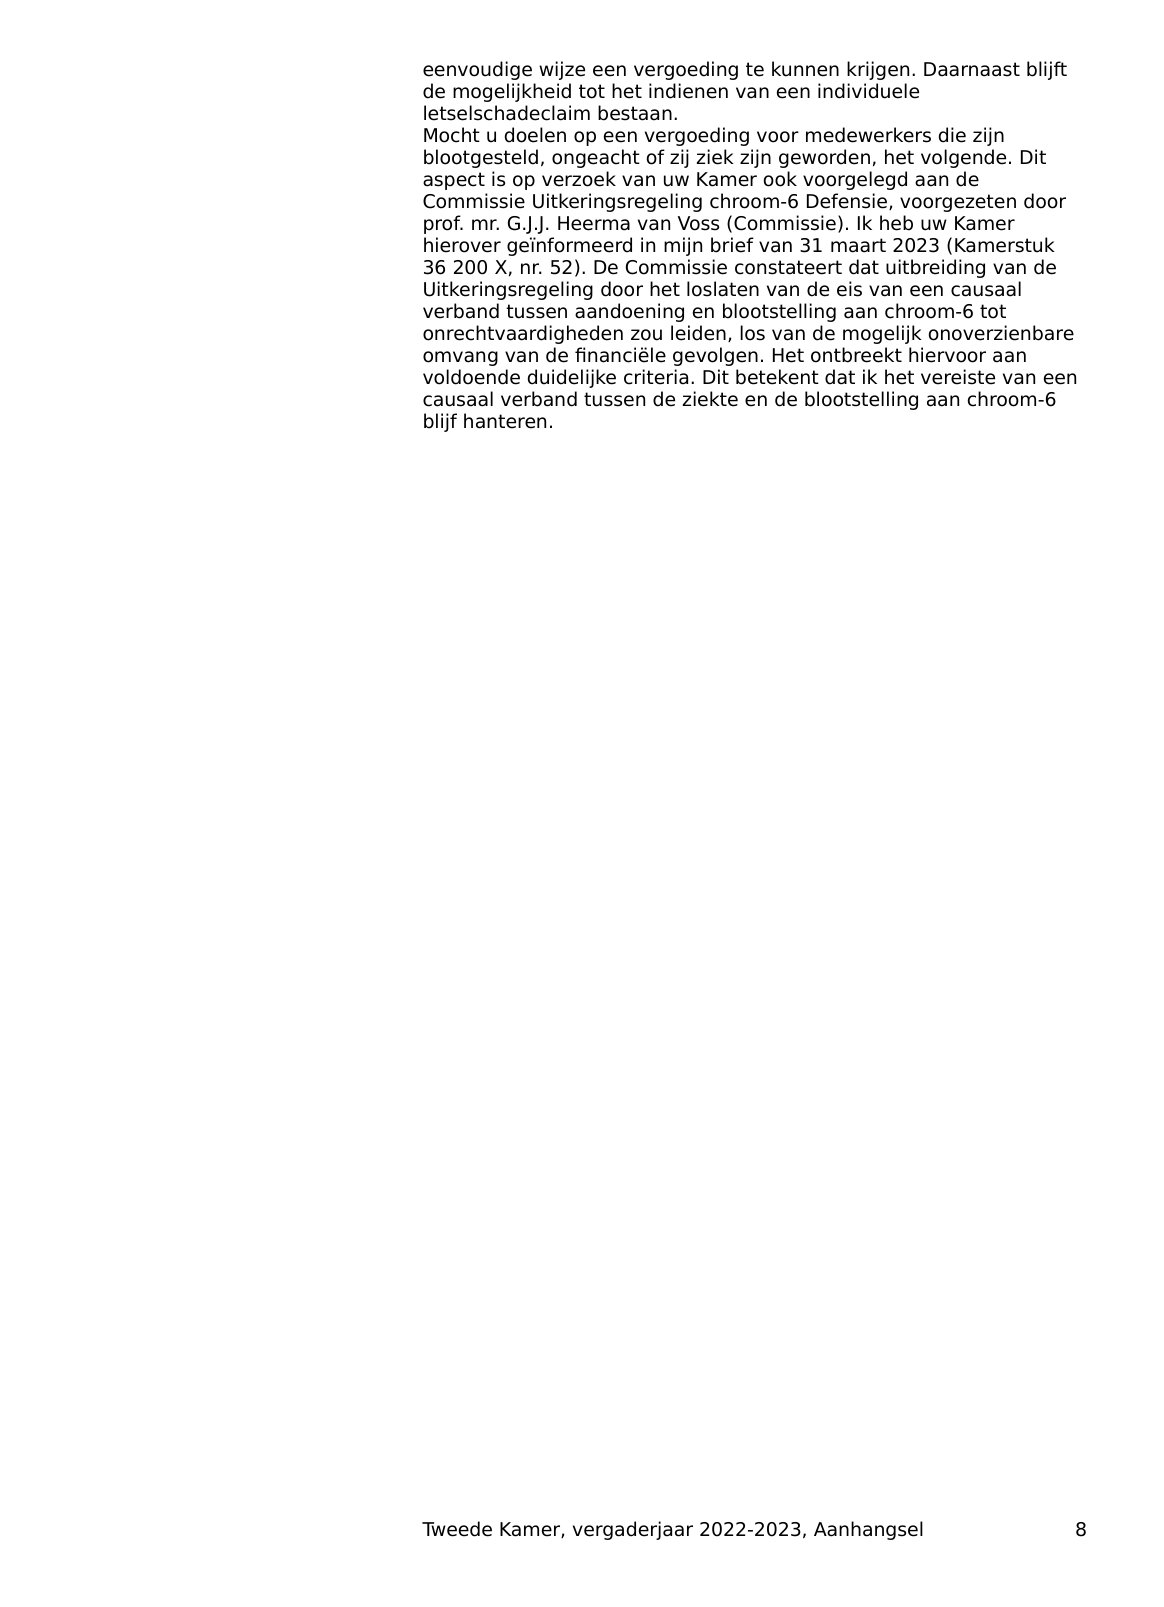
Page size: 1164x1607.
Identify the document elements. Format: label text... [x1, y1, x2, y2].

text Mocht u doelen op een vergoeding voor medewerkers die zijn blootgesteld, ongeacht of zij ziek zijn geworden, het volgende. Dit aspect is op verzoek van uw Kamer ook voorgelegd aan de Commissie Uitkeringsregeling chroom-6 Defensie, voorgezeten door prof. mr. G.J.J. Heerma van Voss (Commissie). Ik heb uw Kamer hierover geïnformeerd in mijn brief van 31 maart 2023 (Kamerstuk 36 200 X, nr. 52). De Commissie constateert dat uitbreiding van de Uitkeringsregeling door het loslaten van de eis van een causaal verband tussen aandoening en blootstelling aan chroom-6 tot onrechtvaardigheden zou leiden, los van de mogelijk onoverzienbare omvang van de financiële gevolgen. Het ontbreekt hiervoor aan voldoende duidelijke criteria. Dit betekent dat ik het vereiste van een causaal verband tussen de ziekte en de blootstelling aan chroom-6 blijf hanteren. [422, 125, 1087, 433]
text eenvoudige wijze een vergoeding te kunnen krijgen. Daarnaast blijft de mogelijkheid tot het indienen van een individuele letselschadeclaim bestaan. [422, 59, 1087, 125]
